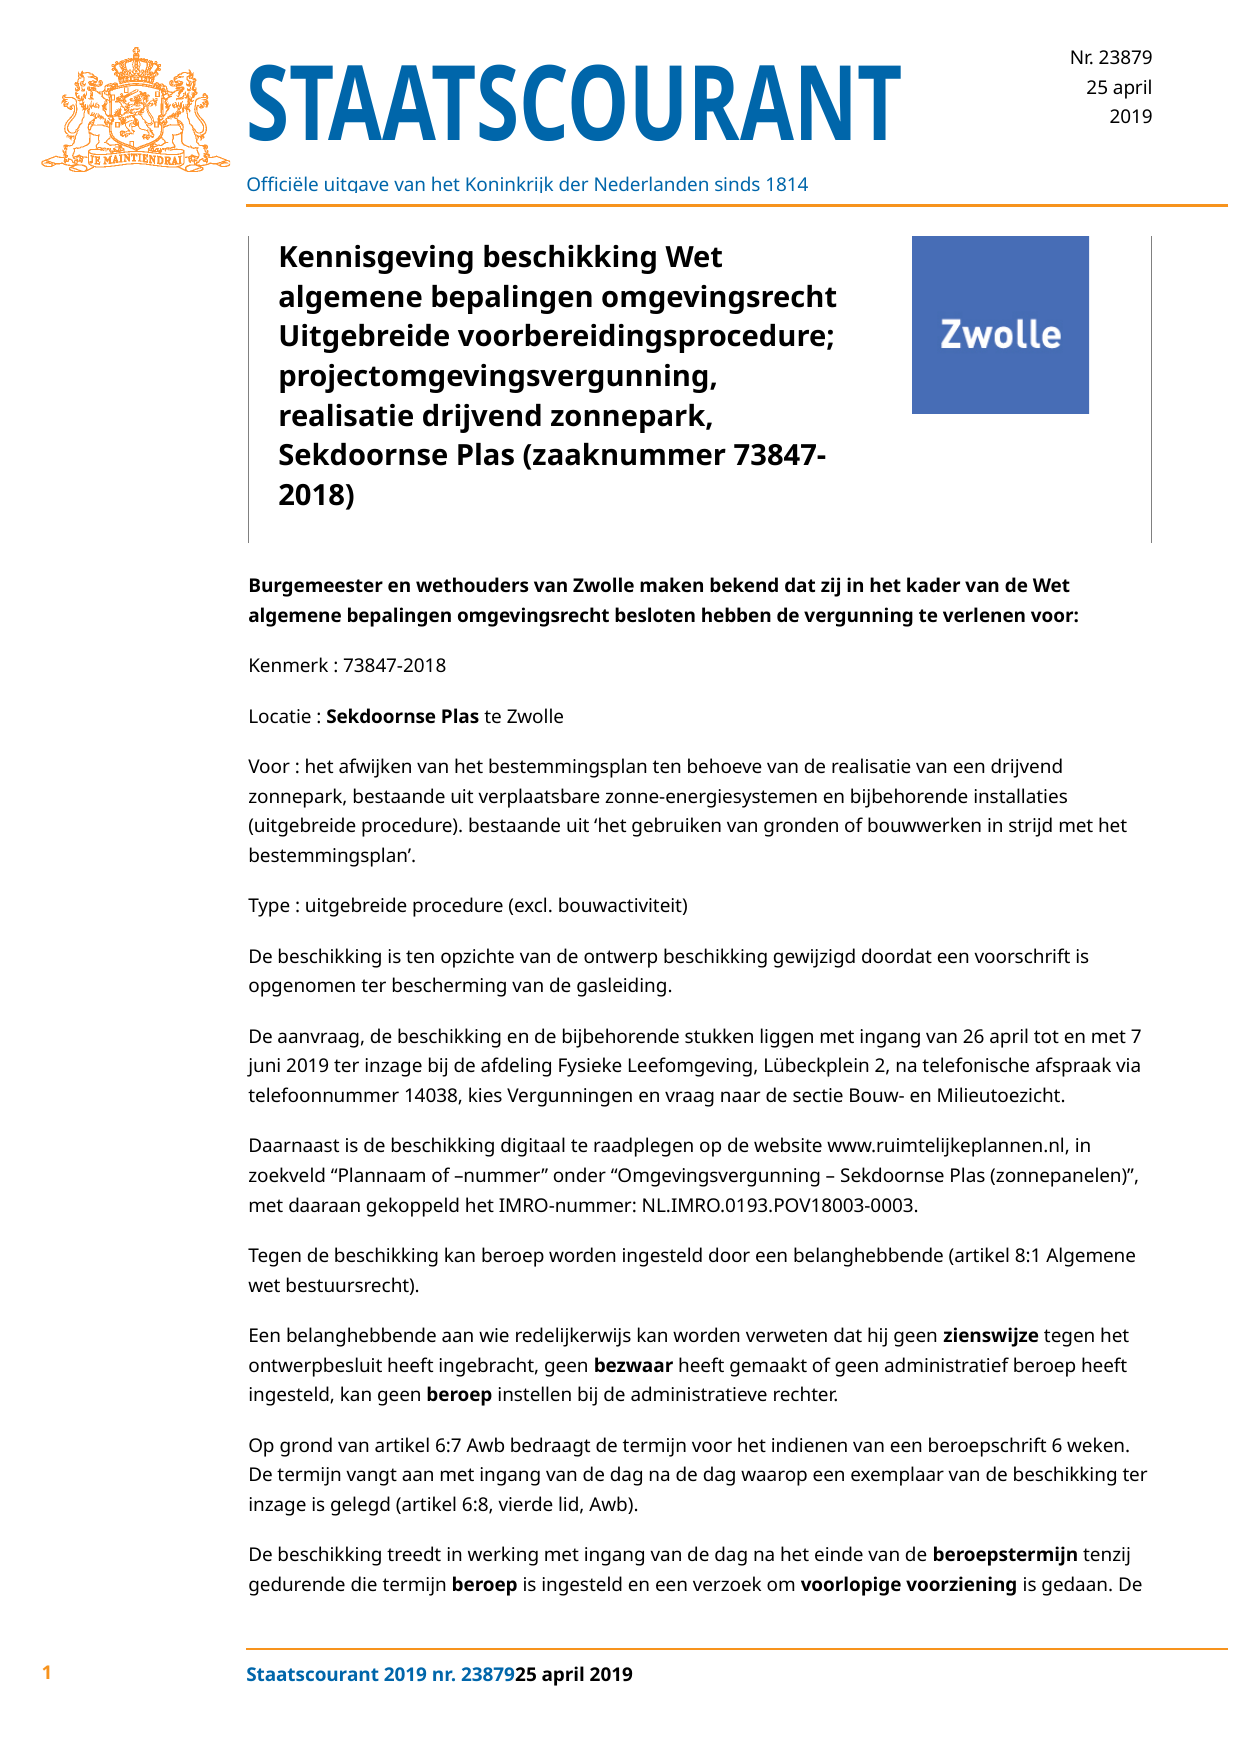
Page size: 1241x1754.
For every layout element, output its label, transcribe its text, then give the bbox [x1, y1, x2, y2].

table_header [850, 414, 1151, 543]
text De aanvraag, de beschikking en de bijbehorende stukken liggen met ingang van 26 april tot en met 7 juni 2019 ter inzage bij de afdeling Fysieke Leefomgeving, Lübeckplein 2, na telefonische afspraak via telefoonnummer 14038, kies Vergunningen en vraag naar de sectie Bouw- en Milieutoezicht. [248, 1023, 1152, 1108]
text Voor : het afwijken van het bestemmingsplan ten behoeve van de realisatie van een drijvend zonnepark, bestaande uit verplaatsbare zonne-energiesystemen en bijbehorende installaties (uitgebreide procedure). bestaande uit ‘het gebruiken van gronden of bouwwerken in strijd met het bestemmingsplan’. [248, 753, 1152, 868]
text Type : uitgebreide procedure (excl. bouwactiviteit) [248, 893, 1152, 918]
text Kenmerk : 73847-2018 [248, 653, 1152, 678]
text Daarnaast is de beschikking digitaal te raadplegen op de website www.ruimtelijkeplannen.nl, in zoekveld “Plannaam of –nummer” onder “Omgevingsvergunning – Sekdoornse Plas (zonnepanelen)”, met daaraan gekoppeld het IMRO-nummer: NL.IMRO.0193.POV18003-0003. [248, 1133, 1152, 1218]
text Tegen de beschikking kan beroep worden ingesteld door een belanghebbende (artikel 8:1 Algemene wet bestuursrecht). [248, 1242, 1152, 1298]
text Locatie : Sekdoornse Plas te Zwolle [248, 703, 1152, 729]
picture [912, 236, 1090, 414]
text Een belanghebbende aan wie redelijkerwijs kan worden verweten dat hij geen zienswijze tegen het ontwerpbesluit heeft ingebracht, geen bezwaar heeft gemaakt of geen administratief beroep heeft ingesteld, kan geen beroep instellen bij de administratieve rechter. [248, 1322, 1152, 1407]
picture [41, 47, 231, 172]
text Op grond van artikel 6:7 Awb bedraagt de termijn voor het indienen van een beroepschrift 6 weken. De termijn vangt aan met ingang van de dag na de dag waarop een exemplaar van de beschikking ter inzage is gelegd (artikel 6:8, vierde lid, Awb). [248, 1432, 1152, 1517]
table_header Kennisgeving beschikking Wet algemene bepalingen omgevingsrecht Uitgebreide voorbereidingsprocedure; projectomgevingsvergunning, realisatie drijvend zonnepark, Sekdoornse Plas (zaaknummer 73847-2018) [249, 236, 850, 543]
table_header [850, 236, 912, 413]
table_header [1090, 236, 1151, 413]
text De beschikking is ten opzichte van de ontwerp beschikking gewijzigd doordat een voorschrift is opgenomen ter bescherming van de gasleiding. [248, 943, 1152, 998]
text De beschikking treedt in werking met ingang van de dag na het einde van de beroepstermijn tenzij gedurende die termijn beroep is ingesteld en een verzoek om voorlopige voorziening is gedaan. De [248, 1541, 1152, 1597]
text Burgemeester en wethouders van Zwolle maken bekend dat zij in het kader van de Wet algemene bepalingen omgevingsrecht besloten hebben de vergunning te verlenen voor: [248, 573, 1152, 628]
